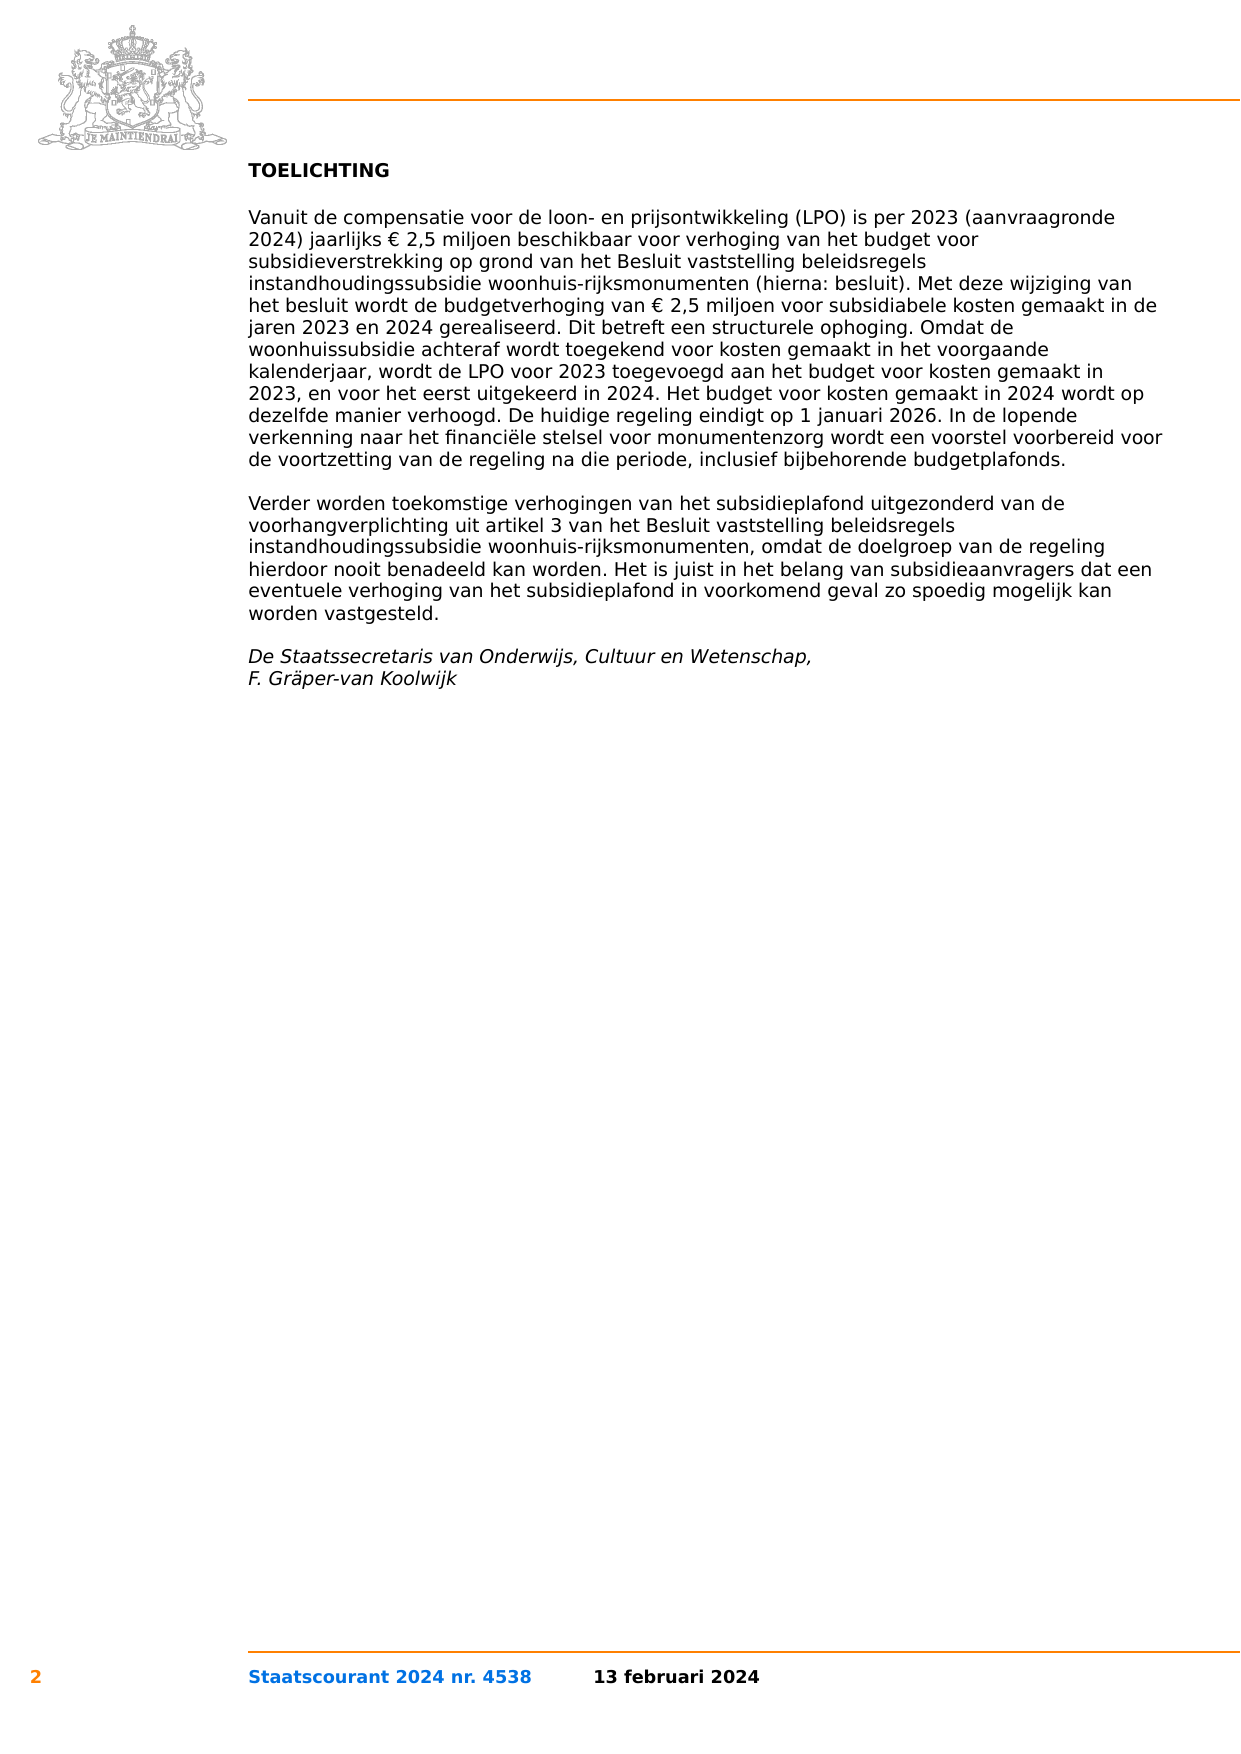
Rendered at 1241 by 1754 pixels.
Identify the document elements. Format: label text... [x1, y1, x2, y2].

text De Staatssecretaris van Onderwijs, Cultuur en Wetenschap, F. Gräper-van Koolwijk [248, 646, 1163, 690]
subtitle TOELICHTING [248, 160, 1163, 182]
text Vanuit de compensatie voor de loon- en prijsontwikkeling (LPO) is per 2023 (aanvraagronde 2024) jaarlijks € 2,5 miljoen beschikbaar voor verhoging van het budget voor subsidieverstrekking op grond van het Besluit vaststelling beleidsregels instandhoudingssubsidie woonhuis-rijksmonumenten (hierna: besluit). Met deze wijziging van het besluit wordt de budgetverhoging van € 2,5 miljoen voor subsidiabele kosten gemaakt in de jaren 2023 en 2024 gerealiseerd. Dit betreft een structurele ophoging. Omdat de woonhuissubsidie achteraf wordt toegekend voor kosten gemaakt in het voorgaande kalenderjaar, wordt de LPO voor 2023 toegevoegd aan het budget voor kosten gemaakt in 2023, en voor het eerst uitgekeerd in 2024. Het budget voor kosten gemaakt in 2024 wordt op dezelfde manier verhoogd. De huidige regeling eindigt op 1 januari 2026. In de lopende verkenning naar het financiële stelsel voor monumentenzorg wordt een voorstel voorbereid voor de voortzetting van de regeling na die periode, inclusief bijbehorende budgetplafonds. [248, 207, 1163, 471]
picture [38, 25, 227, 150]
text Verder worden toekomstige verhogingen van het subsidieplafond uitgezonderd van de voorhangverplichting uit artikel 3 van het Besluit vaststelling beleidsregels instandhoudingssubsidie woonhuis-rijksmonumenten, omdat de doelgroep van de regeling hierdoor nooit benadeeld kan worden. Het is juist in het belang van subsidieaanvragers dat een eventuele verhoging van het subsidieplafond in voorkomend geval zo spoedig mogelijk kan worden vastgesteld. [248, 492, 1163, 624]
